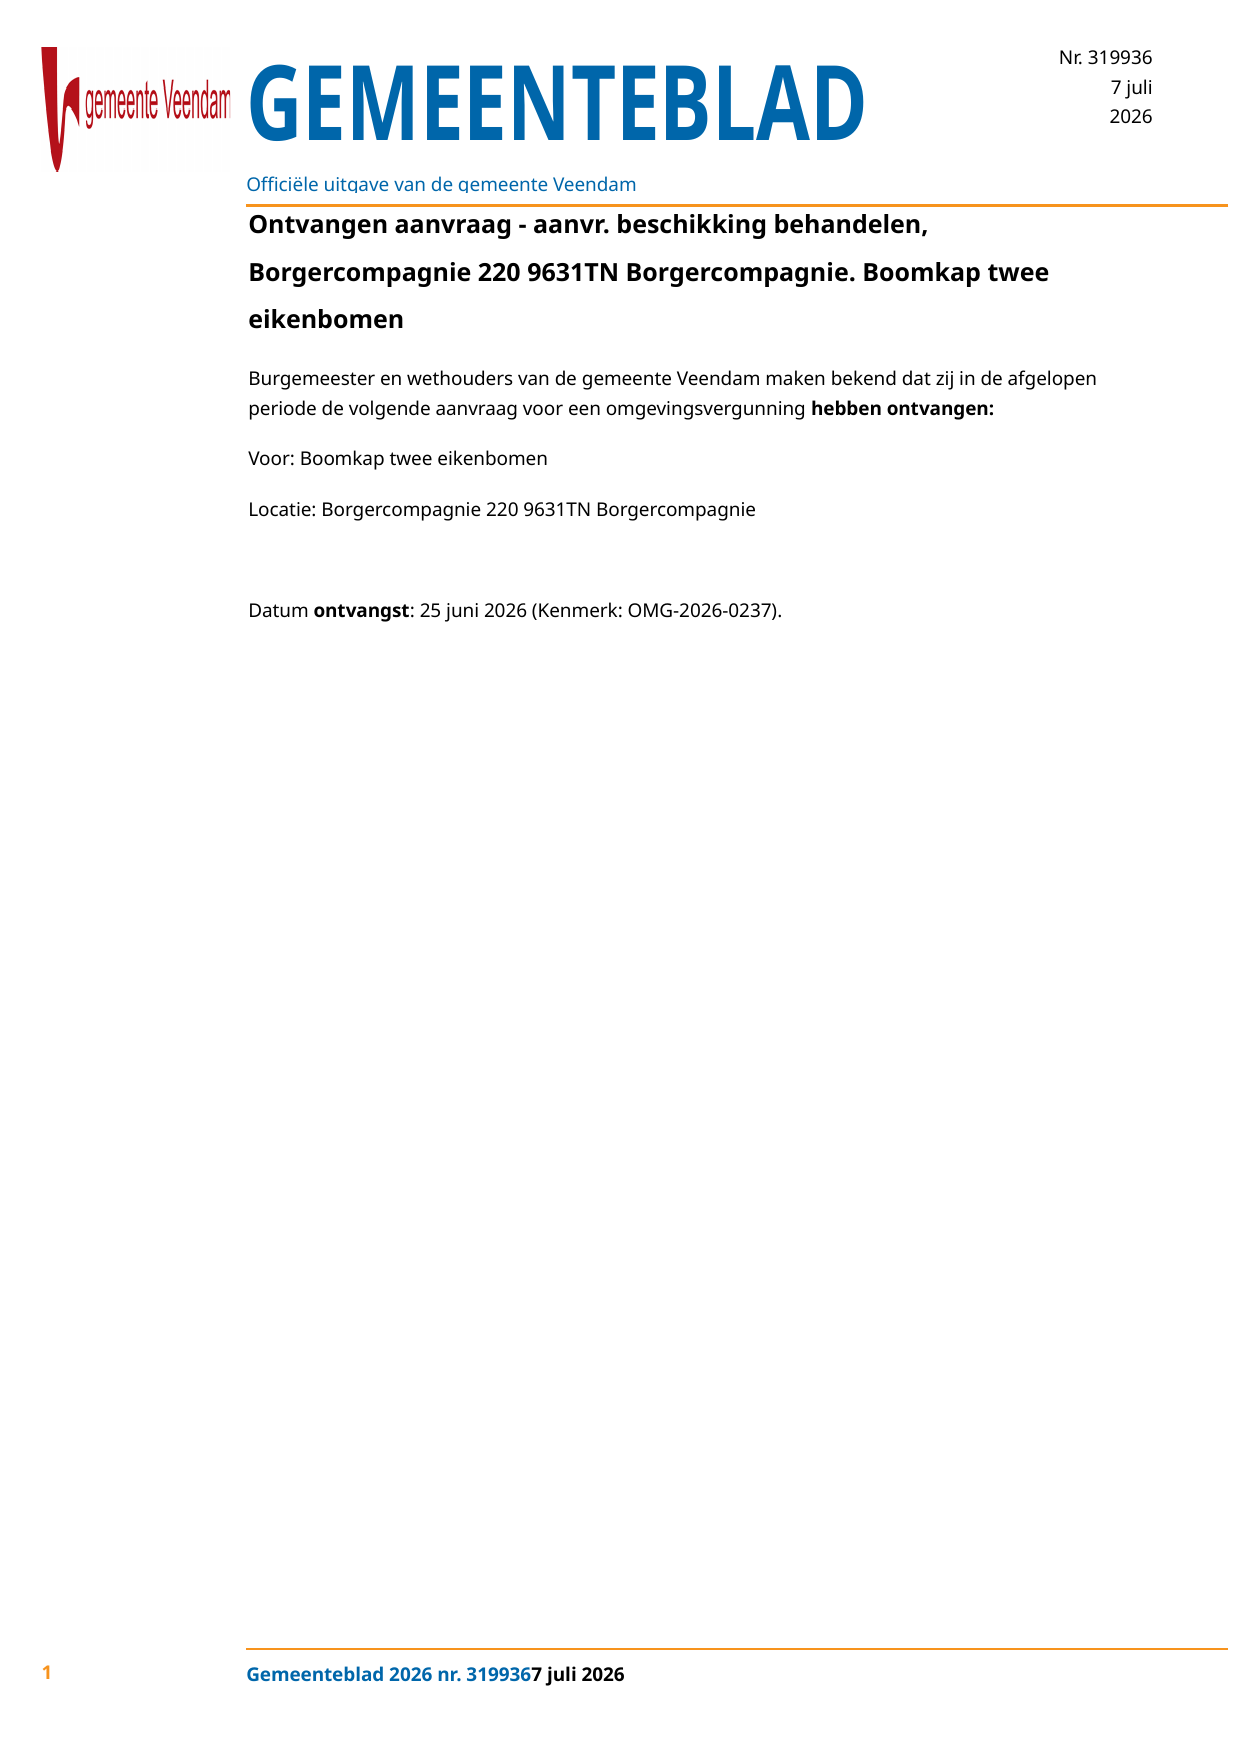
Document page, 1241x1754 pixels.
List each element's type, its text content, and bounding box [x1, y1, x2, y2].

text Datum ontvangst: 25 juni 2026 (Kenmerk: OMG-2026-0237). [248, 597, 1152, 622]
text Voor: Boomkap twee eikenbomen [248, 446, 1152, 471]
picture [41, 47, 231, 172]
text Ontvangen aanvraag - aanvr. beschikking behandelen, Borgercompagnie 220 9631TN Borgercompagnie. Boomkap twee eikenbomen [248, 207, 1152, 336]
text Locatie: Borgercompagnie 220 9631TN Borgercompagnie [248, 496, 1152, 522]
text Burgemeester en wethouders van de gemeente Veendam maken bekend dat zij in de afgelopen periode de volgende aanvraag voor een omgevingsvergunning hebben ontvangen: [248, 366, 1152, 421]
